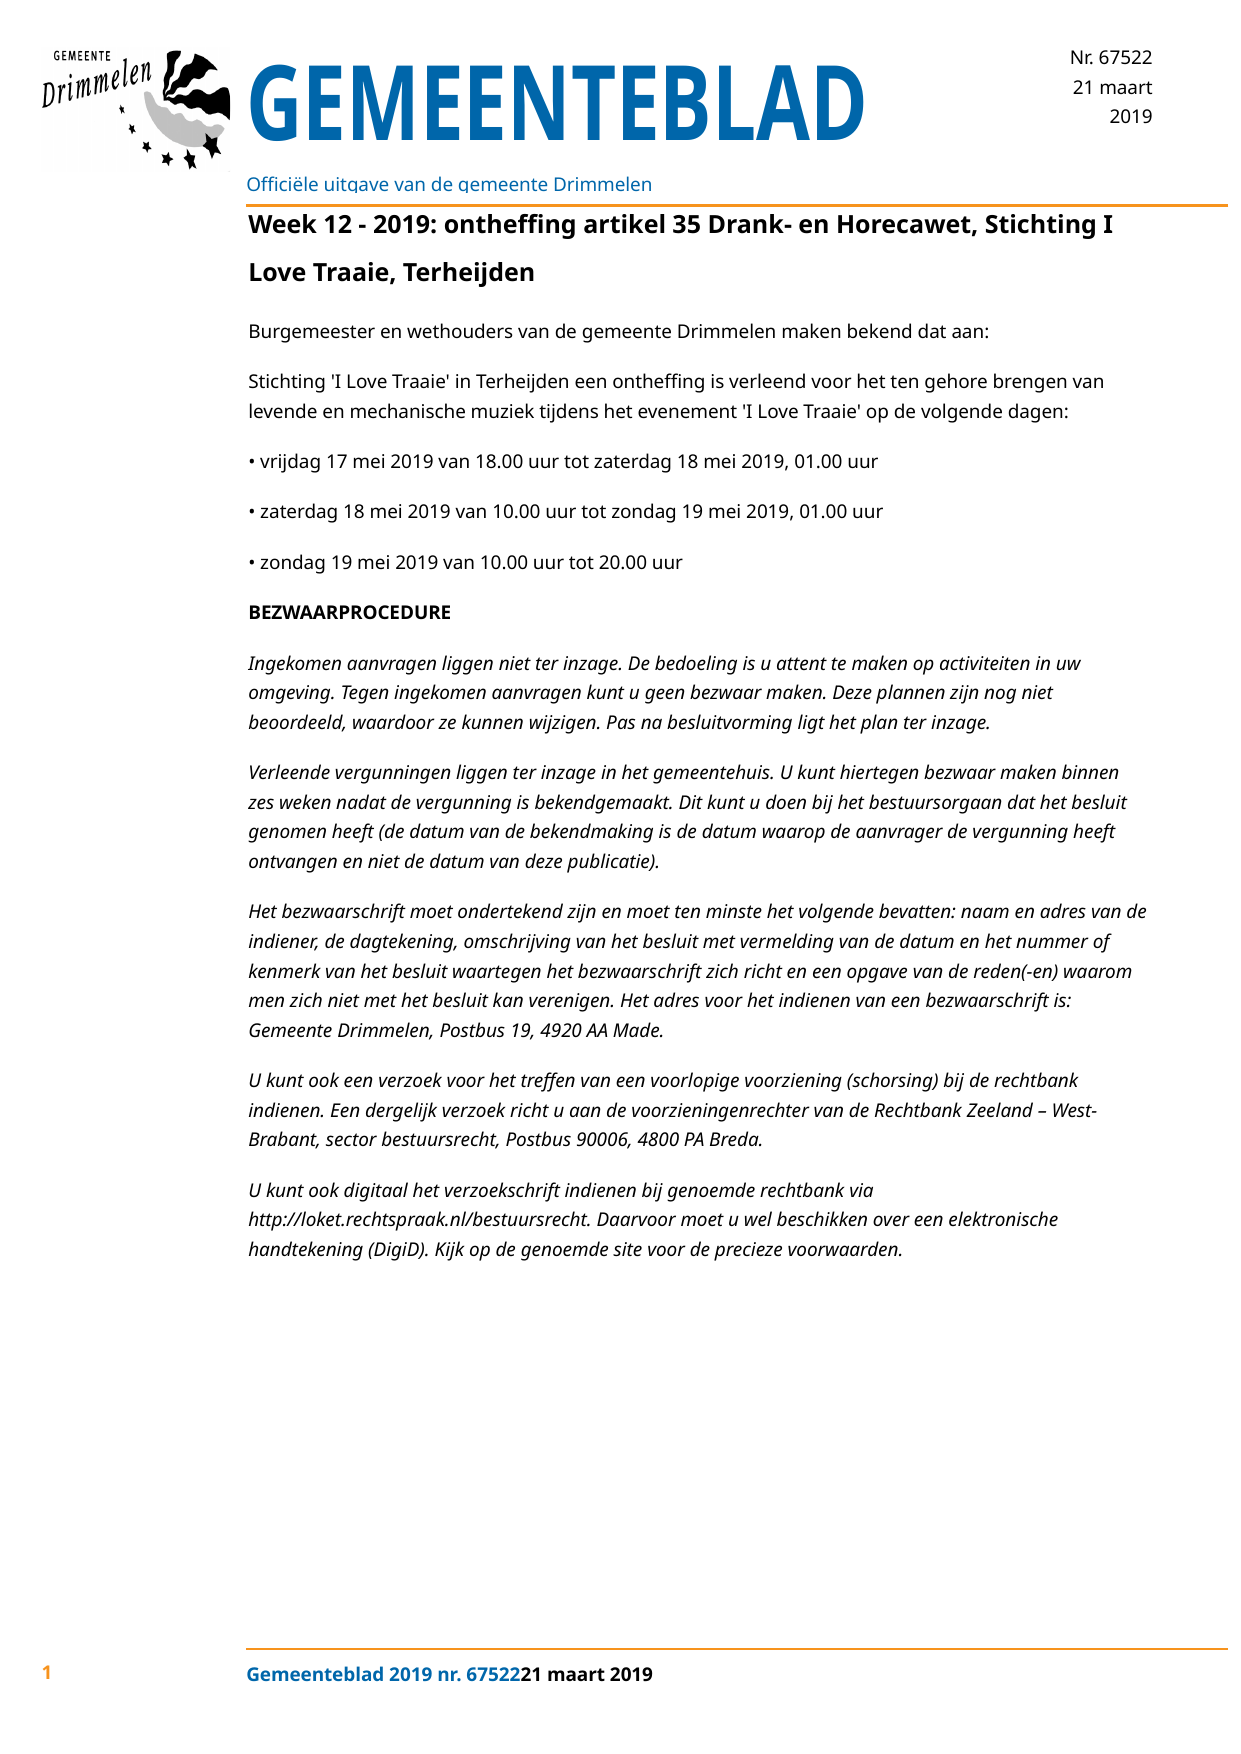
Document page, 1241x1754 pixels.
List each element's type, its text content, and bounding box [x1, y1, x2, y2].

text Ingekomen aanvragen liggen niet ter inzage. De bedoeling is u attent te maken op activiteiten in uw omgeving. Tegen ingekomen aanvragen kunt u geen bezwaar maken. Deze plannen zijn nog niet beoordeeld, waardoor ze kunnen wijzigen. Pas na besluitvorming ligt het plan ter inzage. [248, 650, 1152, 735]
text U kunt ook digitaal het verzoekschrift indienen bij genoemde rechtbank via http://loket.rechtspraak.nl/bestuursrecht. Daarvoor moet u wel beschikken over een elektronische handtekening (DigiD). Kijk op de genoemde site voor de precieze voorwaarden. [248, 1177, 1152, 1262]
text Week 12 - 2019: ontheffing artikel 35 Drank- en Horecawet, Stichting I Love Traaie, Terheijden [248, 207, 1152, 288]
text Stichting 'I Love Traaie' in Terheijden een ontheffing is verleend voor het ten gehore brengen van levende en mechanische muziek tijdens het evenement 'I Love Traaie' op de volgende dagen: [248, 368, 1152, 424]
text • zaterdag 18 mei 2019 van 10.00 uur tot zondag 19 mei 2019, 01.00 uur [248, 499, 1152, 524]
picture [41, 47, 231, 172]
text Burgemeester en wethouders van de gemeente Drimmelen maken bekend dat aan: [248, 318, 1152, 344]
text • zondag 19 mei 2019 van 10.00 uur tot 20.00 uur [248, 549, 1152, 575]
text Het bezwaarschrift moet ondertekend zijn en moet ten minste het volgende bevatten: naam en adres van de indiener, de dagtekening, omschrijving van het besluit met vermelding van de datum en het nummer of kenmerk van het besluit waartegen het bezwaarschrift zich richt en een opgave van de reden(-en) waarom men zich niet met het besluit kan verenigen. Het adres voor het indienen van een bezwaarschrift is: Gemeente Drimmelen, Postbus 19, 4920 AA Made. [248, 899, 1152, 1043]
text Verleende vergunningen liggen ter inzage in het gemeentehuis. U kunt hiertegen bezwaar maken binnen zes weken nadat de vergunning is bekendgemaakt. Dit kunt u doen bij het bestuursorgaan dat het besluit genomen heeft (de datum van de bekendmaking is de datum waarop de aanvrager de vergunning heeft ontvangen en niet de datum van deze publicatie). [248, 759, 1152, 874]
text BEZWAARPROCEDURE [248, 599, 1152, 625]
text • vrijdag 17 mei 2019 van 18.00 uur tot zaterdag 18 mei 2019, 01.00 uur [248, 448, 1152, 474]
text U kunt ook een verzoek voor het treffen van een voorlopige voorziening (schorsing) bij de rechtbank indienen. Een dergelijk verzoek richt u aan de voorzieningenrechter van de Rechtbank Zeeland – West-Brabant, sector bestuursrecht, Postbus 90006, 4800 PA Breda. [248, 1067, 1152, 1152]
